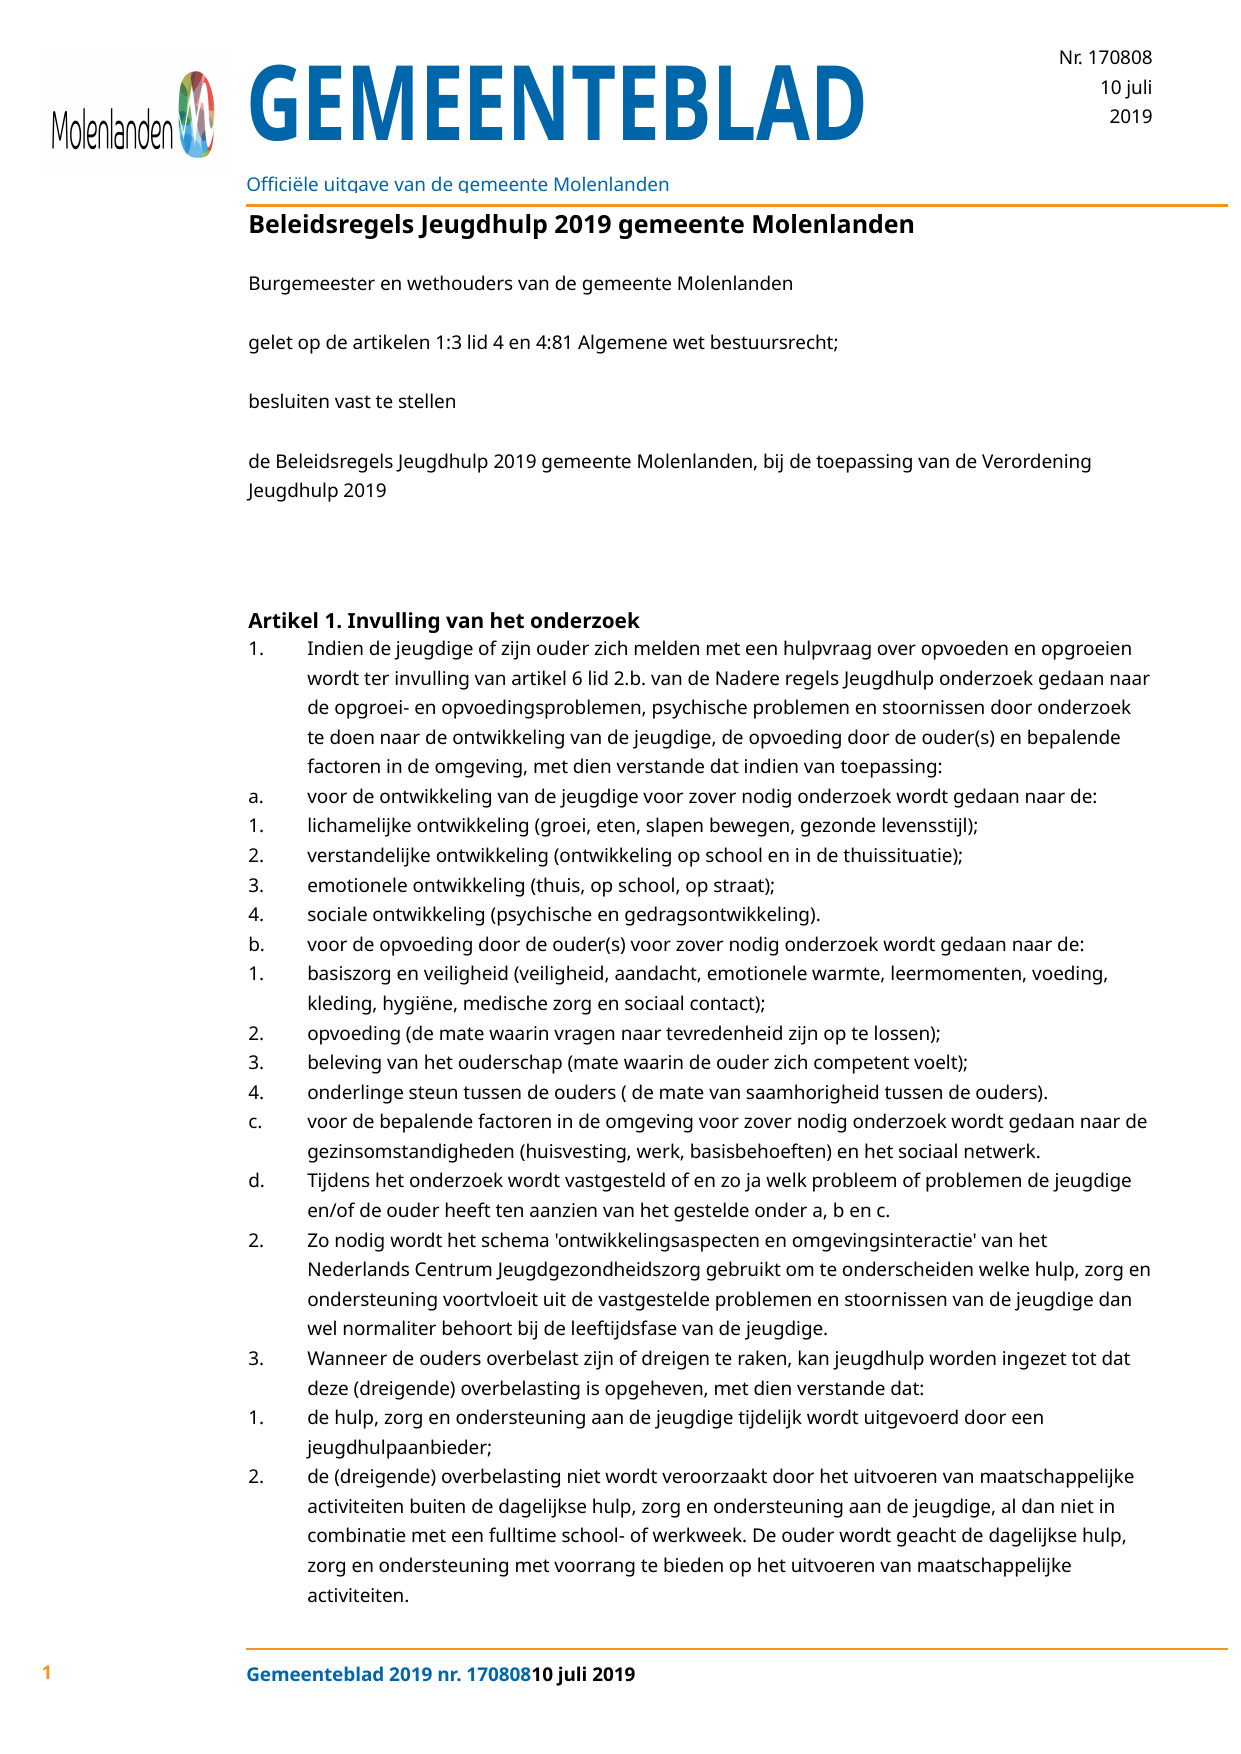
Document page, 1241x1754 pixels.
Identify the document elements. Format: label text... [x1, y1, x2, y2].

text Burgemeester en wethouders van de gemeente Molenlanden [248, 270, 1152, 296]
text besluiten vast te stellen [248, 389, 1152, 414]
list sociale ontwikkeling (psychische en gedragsontwikkeling). [248, 901, 1152, 927]
picture [41, 47, 231, 172]
list voor de bepalende factoren in de omgeving voor zover nodig onderzoek wordt gedaan naar de gezinsomstandigheden (huisvesting, werk, basisbehoeften) en het sociaal netwerk. [248, 1108, 1152, 1164]
list de (dreigende) overbelasting niet wordt veroorzaakt door het uitvoeren van maatschappelijke activiteiten buiten de dagelijkse hulp, zorg en ondersteuning aan de jeugdige, al dan niet in combinatie met een fulltime school- of werkweek. De ouder wordt geacht de dagelijkse hulp, zorg en ondersteuning met voorrang te bieden op het uitvoeren van maatschappelijke activiteiten. [248, 1463, 1152, 1607]
text gelet op de artikelen 1:3 lid 4 en 4:81 Algemene wet bestuursrecht; [248, 329, 1152, 355]
list verstandelijke ontwikkeling (ontwikkeling op school en in de thuissituatie); [248, 842, 1152, 868]
list Wanneer de ouders overbelast zijn of dreigen te raken, kan jeugdhulp worden ingezet tot dat deze (dreigende) overbelasting is opgeheven, met dien verstande dat: [248, 1345, 1152, 1400]
list lichamelijke ontwikkeling (groei, eten, slapen bewegen, gezonde levensstijl); [248, 813, 1152, 838]
list opvoeding (de mate waarin vragen naar tevredenheid zijn op te lossen); [248, 1020, 1152, 1045]
list beleving van het ouderschap (mate waarin de ouder zich competent voelt); [248, 1049, 1152, 1075]
text Artikel 1. Invulling van het onderzoek [248, 607, 1152, 635]
text de Beleidsregels Jeugdhulp 2019 gemeente Molenlanden, bij de toepassing van de Verordening Jeugdhulp 2019 [248, 448, 1152, 503]
list onderlinge steun tussen de ouders ( de mate van saamhorigheid tussen de ouders). [248, 1079, 1152, 1104]
list de hulp, zorg en ondersteuning aan de jeugdige tijdelijk wordt uitgevoerd door een jeugdhulpaanbieder; [248, 1404, 1152, 1459]
list Zo nodig wordt het schema 'ontwikkelingsaspecten en omgevingsinteractie' van het Nederlands Centrum Jeugdgezondheidszorg gebruikt om te onderscheiden welke hulp, zorg en ondersteuning voortvloeit uit de vastgestelde problemen en stoornissen van de jeugdige dan wel normaliter behoort bij de leeftijdsfase van de jeugdige. [248, 1227, 1152, 1341]
list Tijdens het onderzoek wordt vastgesteld of en zo ja welk probleem of problemen de jeugdige en/of de ouder heeft ten aanzien van het gestelde onder a, b en c. [248, 1168, 1152, 1223]
list emotionele ontwikkeling (thuis, op school, op straat); [248, 872, 1152, 897]
text Beleidsregels Jeugdhulp 2019 gemeente Molenlanden [248, 207, 1152, 241]
list voor de opvoeding door de ouder(s) voor zover nodig onderzoek wordt gedaan naar de: [248, 931, 1152, 957]
list voor de ontwikkeling van de jeugdige voor zover nodig onderzoek wordt gedaan naar de: [248, 783, 1152, 809]
list Indien de jeugdige of zijn ouder zich melden met een hulpvraag over opvoeden en opgroeien wordt ter invulling van artikel 6 lid 2.b. van de Nadere regels Jeugdhulp onderzoek gedaan naar de opgroei- en opvoedingsproblemen, psychische problemen en stoornissen door onderzoek te doen naar de ontwikkeling van de jeugdige, de opvoeding door de ouder(s) en bepalende factoren in de omgeving, met dien verstande dat indien van toepassing: [248, 635, 1152, 779]
list basiszorg en veiligheid (veiligheid, aandacht, emotionele warmte, leermomenten, voeding, kleding, hygiëne, medische zorg en sociaal contact); [248, 961, 1152, 1016]
